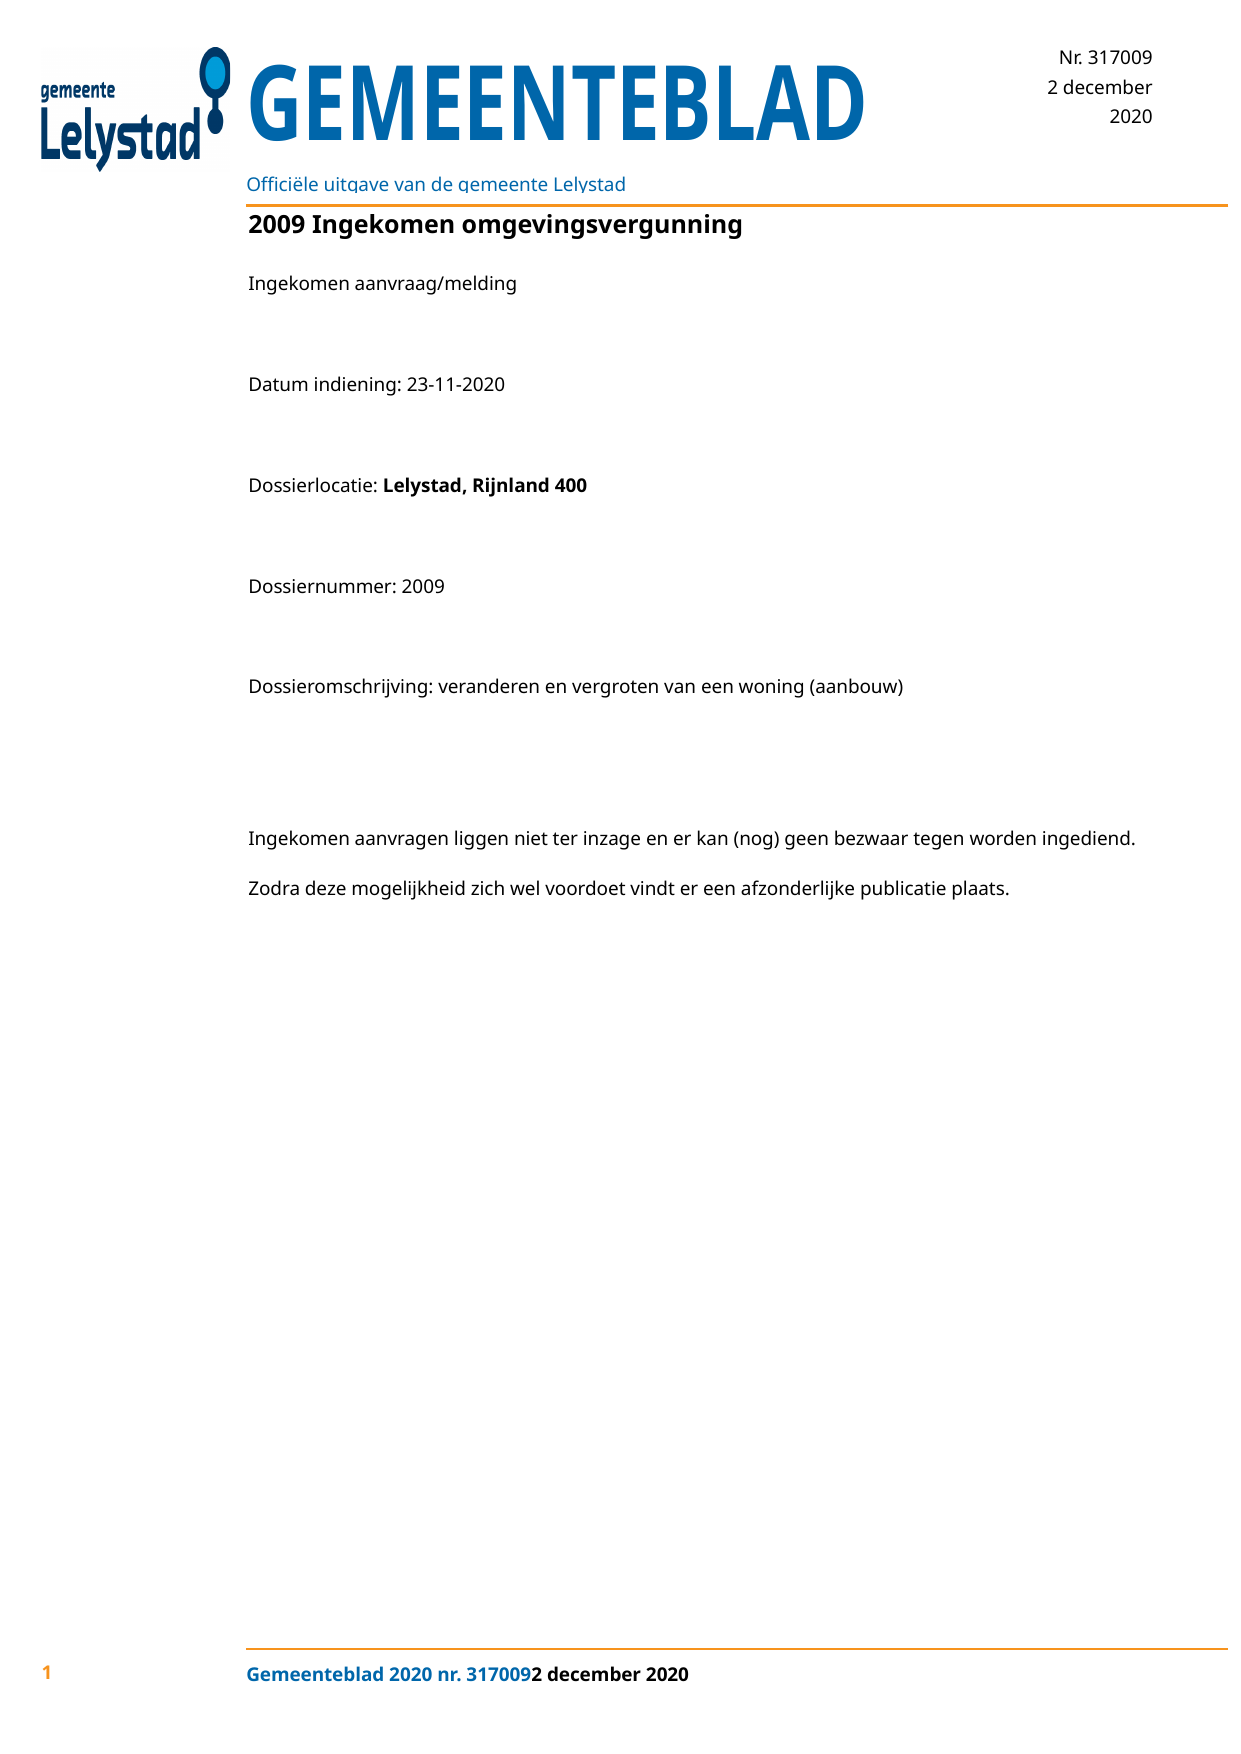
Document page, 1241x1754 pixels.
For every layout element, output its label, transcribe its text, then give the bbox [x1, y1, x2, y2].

text Ingekomen aanvragen liggen niet ter inzage en er kan (nog) geen bezwaar tegen worden ingediend. [248, 825, 1152, 851]
picture [41, 47, 231, 172]
text Ingekomen aanvraag/melding [248, 270, 1152, 296]
text Dossiernummer: 2009 [248, 573, 1152, 598]
text Dossieromschrijving: veranderen en vergroten van een woning (aanbouw) [248, 674, 1152, 699]
text 2009 Ingekomen omgevingsvergunning [248, 207, 1152, 241]
text Datum indiening: 23-11-2020 [248, 371, 1152, 397]
text Zodra deze mogelijkheid zich wel voordoet vindt er een afzonderlijke publicatie plaats. [248, 875, 1152, 901]
text Dossierlocatie: Lelystad, Rijnland 400 [248, 472, 1152, 498]
